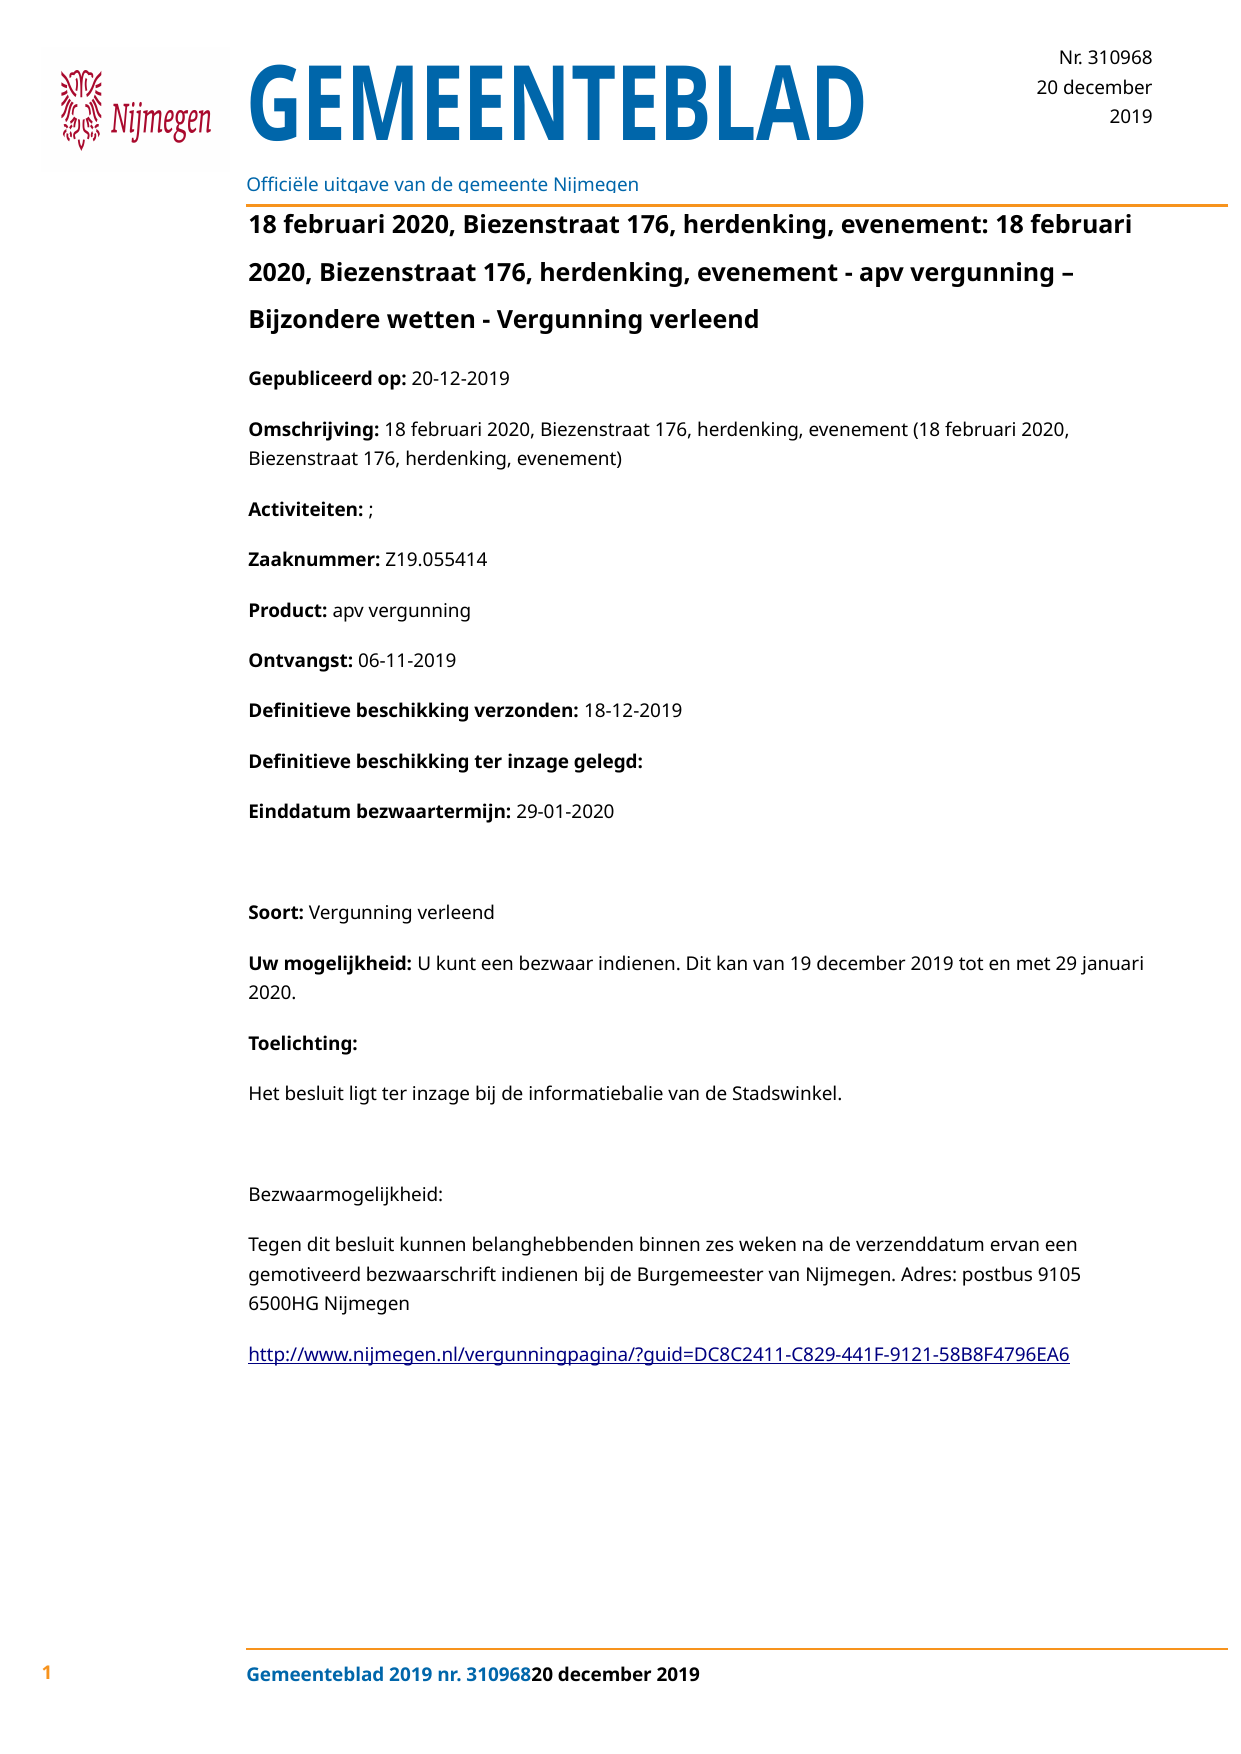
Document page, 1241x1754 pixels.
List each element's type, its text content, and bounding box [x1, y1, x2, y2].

picture [41, 47, 231, 172]
text Einddatum bezwaartermijn: 29-01-2020 [248, 798, 1152, 824]
text Uw mogelijkheid: U kunt een bezwaar indienen. Dit kan van 19 december 2019 tot en met 29 januari 2020. [248, 950, 1152, 1005]
text Omschrijving: 18 februari 2020, Biezenstraat 176, herdenking, evenement (18 februari 2020, Biezenstraat 176, herdenking, evenement) [248, 416, 1152, 471]
text Bezwaarmogelijkheid: [248, 1181, 1152, 1207]
text Product: apv vergunning [248, 597, 1152, 622]
text http://www.nijmegen.nl/vergunningpagina/?guid=DC8C2411-C829-441F-9121-58B8F4796EA6 [248, 1341, 1152, 1367]
text Toelichting: [248, 1030, 1152, 1055]
text Het besluit ligt ter inzage bij de informatiebalie van de Stadswinkel. [248, 1080, 1152, 1106]
text Definitieve beschikking ter inzage gelegd: [248, 748, 1152, 774]
text 18 februari 2020, Biezenstraat 176, herdenking, evenement: 18 februari 2020, Biezenstraat 176, herdenking, evenement - apv vergunning – Bijzondere wetten - Vergunning verleend [248, 207, 1152, 336]
text Tegen dit besluit kunnen belanghebbenden binnen zes weken na de verzenddatum ervan een gemotiveerd bezwaarschrift indienen bij de Burgemeester van Nijmegen. Adres: postbus 9105 6500HG Nijmegen [248, 1231, 1152, 1316]
text Activiteiten: ; [248, 496, 1152, 522]
text Zaaknummer: Z19.055414 [248, 546, 1152, 572]
text Gepubliceerd op: 20-12-2019 [248, 366, 1152, 391]
text Soort: Vergunning verleend [248, 899, 1152, 925]
text Definitieve beschikking verzonden: 18-12-2019 [248, 698, 1152, 723]
text Ontvangst: 06-11-2019 [248, 647, 1152, 673]
